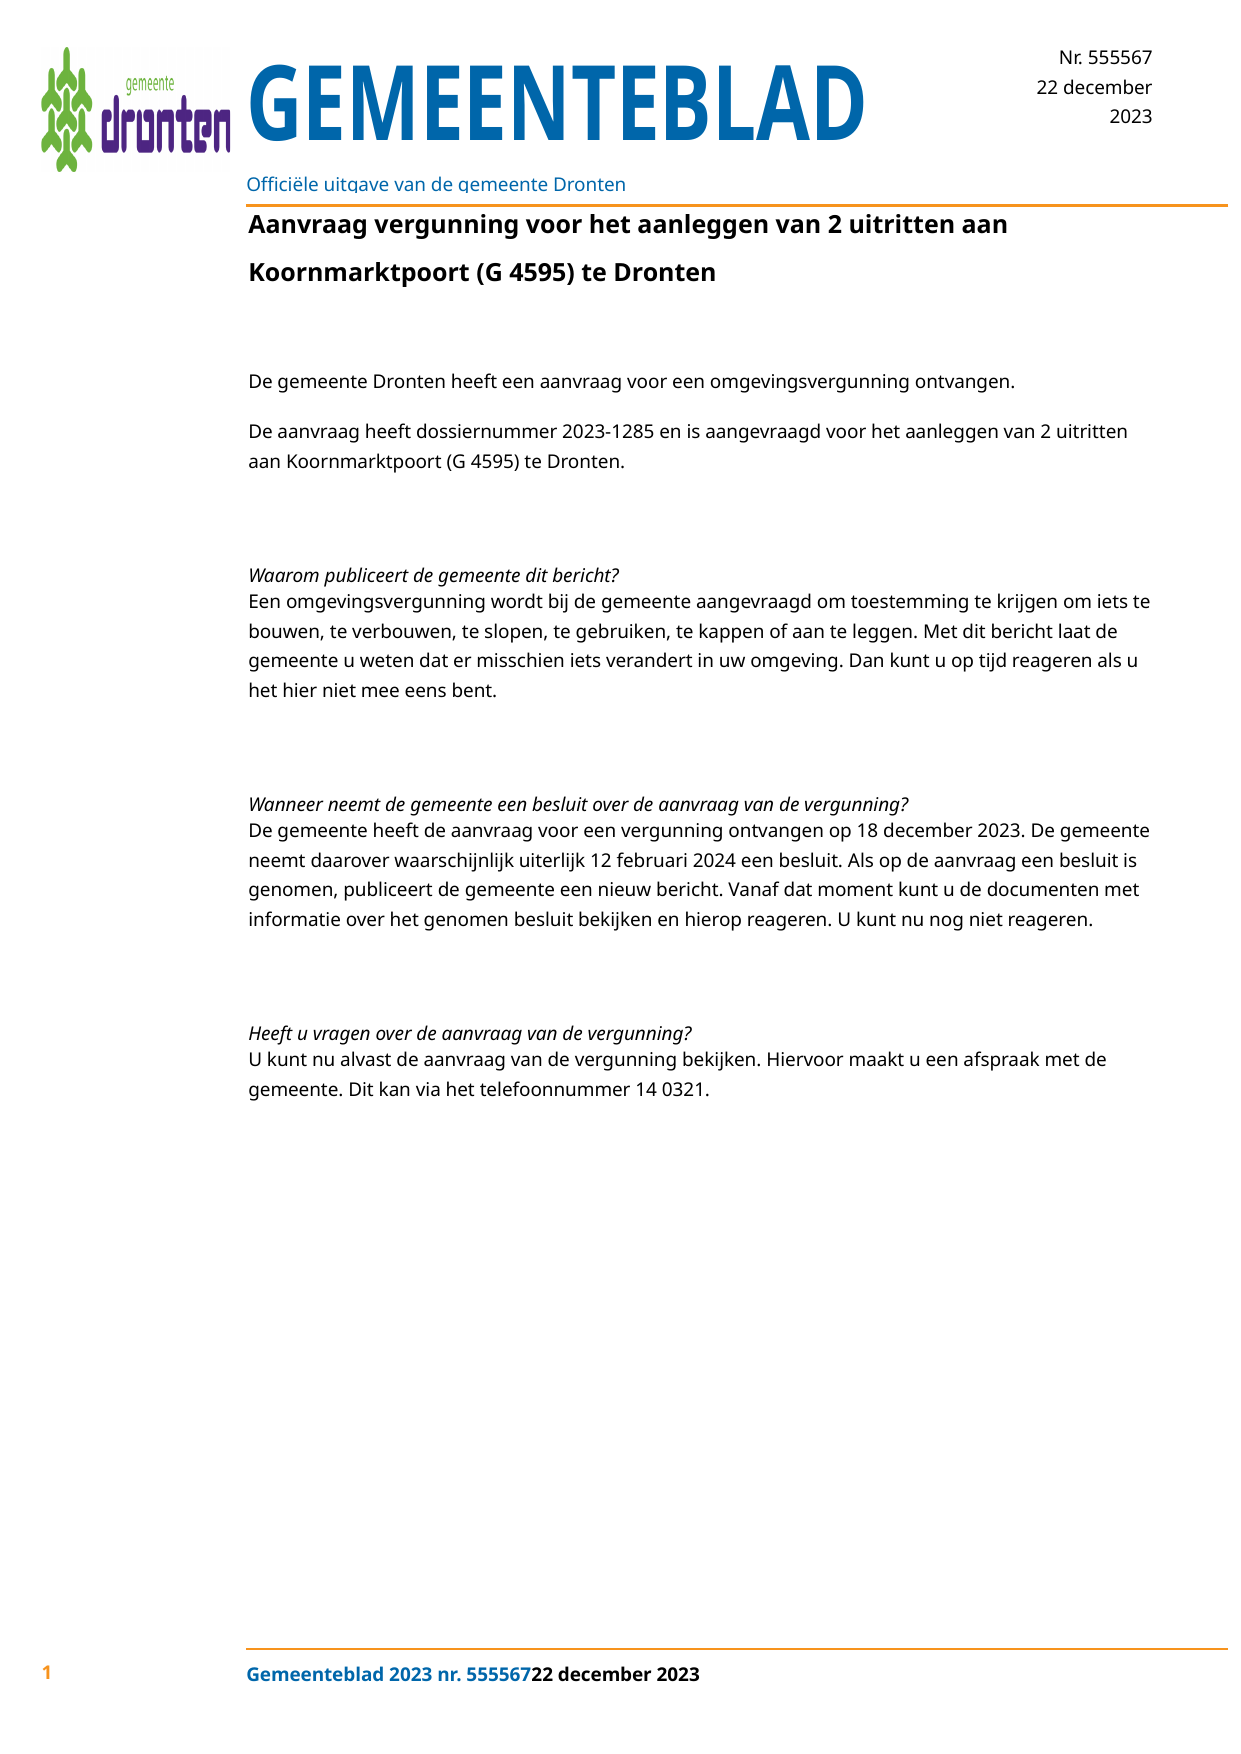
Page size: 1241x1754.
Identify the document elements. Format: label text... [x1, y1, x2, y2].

text Heeft u vragen over de aanvraag van de vergunning? [248, 1020, 1152, 1046]
text U kunt nu alvast de aanvraag van de vergunning bekijken. Hiervoor maakt u een afspraak met de gemeente. Dit kan via het telefoonnummer 14 0321. [248, 1046, 1152, 1101]
picture [41, 47, 231, 172]
text Aanvraag vergunning voor het aanleggen van 2 uitritten aan Koornmarktpoort (G 4595) te Dronten [248, 207, 1152, 288]
text Wanneer neemt de gemeente een besluit over de aanvraag van de vergunning? [248, 792, 1152, 817]
text De aanvraag heeft dossiernummer 2023-1285 en is aangevraagd voor het aanleggen van 2 uitritten aan Koornmarktpoort (G 4595) te Dronten. [248, 419, 1152, 474]
text De gemeente heeft de aanvraag voor een vergunning ontvangen op 18 december 2023. De gemeente neemt daarover waarschijnlijk uiterlijk 12 februari 2024 een besluit. Als op de aanvraag een besluit is genomen, publiceert de gemeente een nieuw bericht. Vanaf dat moment kunt u de documenten met informatie over het genomen besluit bekijken en hierop reageren. U kunt nu nog niet reageren. [248, 817, 1152, 932]
text Waarom publiceert de gemeente dit bericht? [248, 563, 1152, 588]
text De gemeente Dronten heeft een aanvraag voor een omgevingsvergunning ontvangen. [248, 368, 1152, 394]
text Een omgevingsvergunning wordt bij de gemeente aangevraagd om toestemming te krijgen om iets te bouwen, te verbouwen, te slopen, te gebruiken, te kappen of aan te leggen. Met dit bericht laat de gemeente u weten dat er misschien iets verandert in uw omgeving. Dan kunt u op tijd reageren als u het hier niet mee eens bent. [248, 588, 1152, 703]
